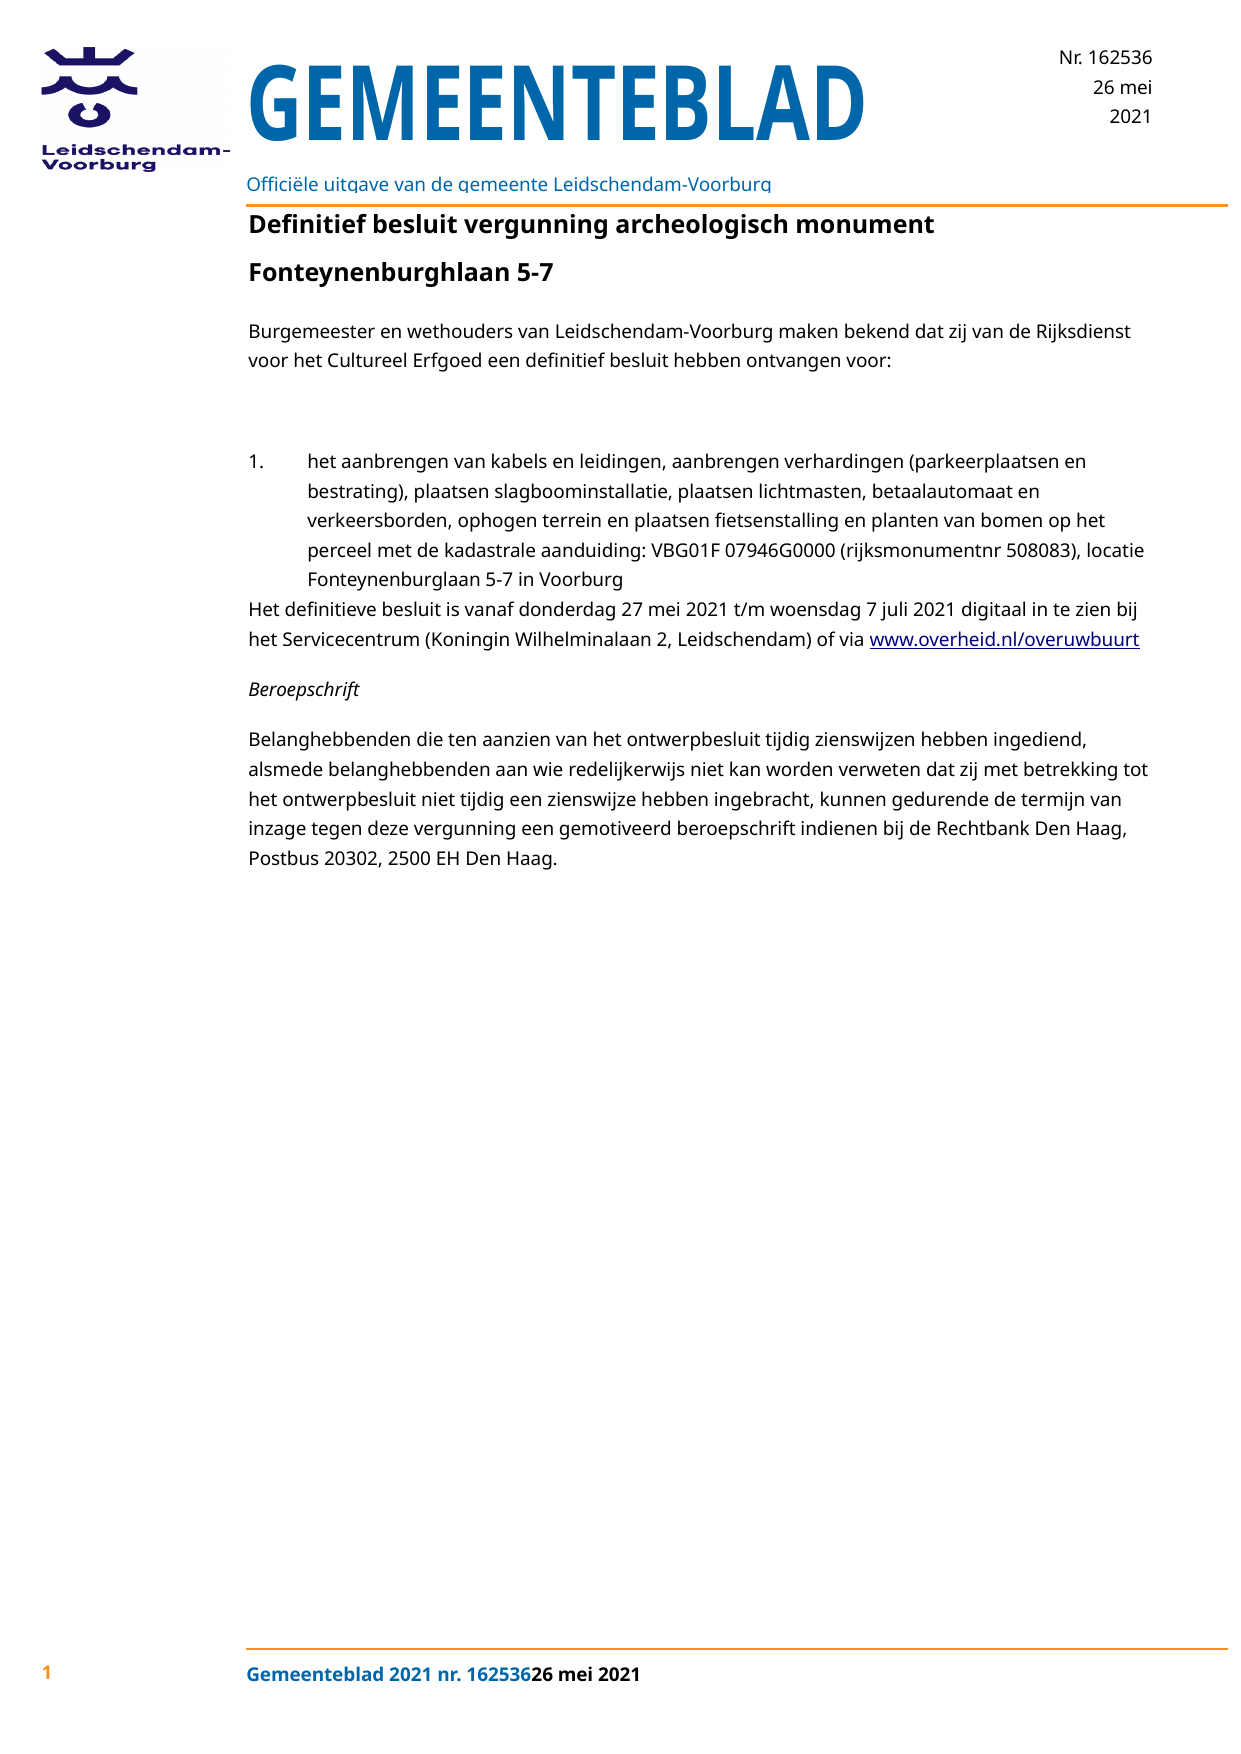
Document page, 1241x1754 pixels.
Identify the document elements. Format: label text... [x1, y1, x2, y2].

text Beroepschrift [248, 676, 1152, 702]
text Het definitieve besluit is vanaf donderdag 27 mei 2021 t/m woensdag 7 juli 2021 digitaal in te zien bij het Servicecentrum (Koningin Wilhelminalaan 2, Leidschendam) of via www.overheid.nl/overuwbuurt [248, 596, 1152, 652]
text Definitief besluit vergunning archeologisch monument Fonteynenburghlaan 5-7 [248, 207, 1152, 288]
picture [41, 47, 231, 172]
list het aanbrengen van kabels en leidingen, aanbrengen verhardingen (parkeerplaatsen en bestrating), plaatsen slagboominstallatie, plaatsen lichtmasten, betaalautomaat en verkeersborden, ophogen terrein en plaatsen fietsenstalling en planten van bomen op het perceel met de kadastrale aanduiding: VBG01F 07946G0000 (rijksmonumentnr 508083), locatie Fonteynenburglaan 5-7 in Voorburg [248, 448, 1152, 592]
text Burgemeester en wethouders van Leidschendam-Voorburg maken bekend dat zij van de Rijksdienst voor het Cultureel Erfgoed een definitief besluit hebben ontvangen voor: [248, 318, 1152, 373]
text Belanghebbenden die ten aanzien van het ontwerpbesluit tijdig zienswijzen hebben ingediend, alsmede belanghebbenden aan wie redelijkerwijs niet kan worden verweten dat zij met betrekking tot het ontwerpbesluit niet tijdig een zienswijze hebben ingebracht, kunnen gedurende de termijn van inzage tegen deze vergunning een gemotiveerd beroepschrift indienen bij de Rechtbank Den Haag, Postbus 20302, 2500 EH Den Haag. [248, 727, 1152, 871]
